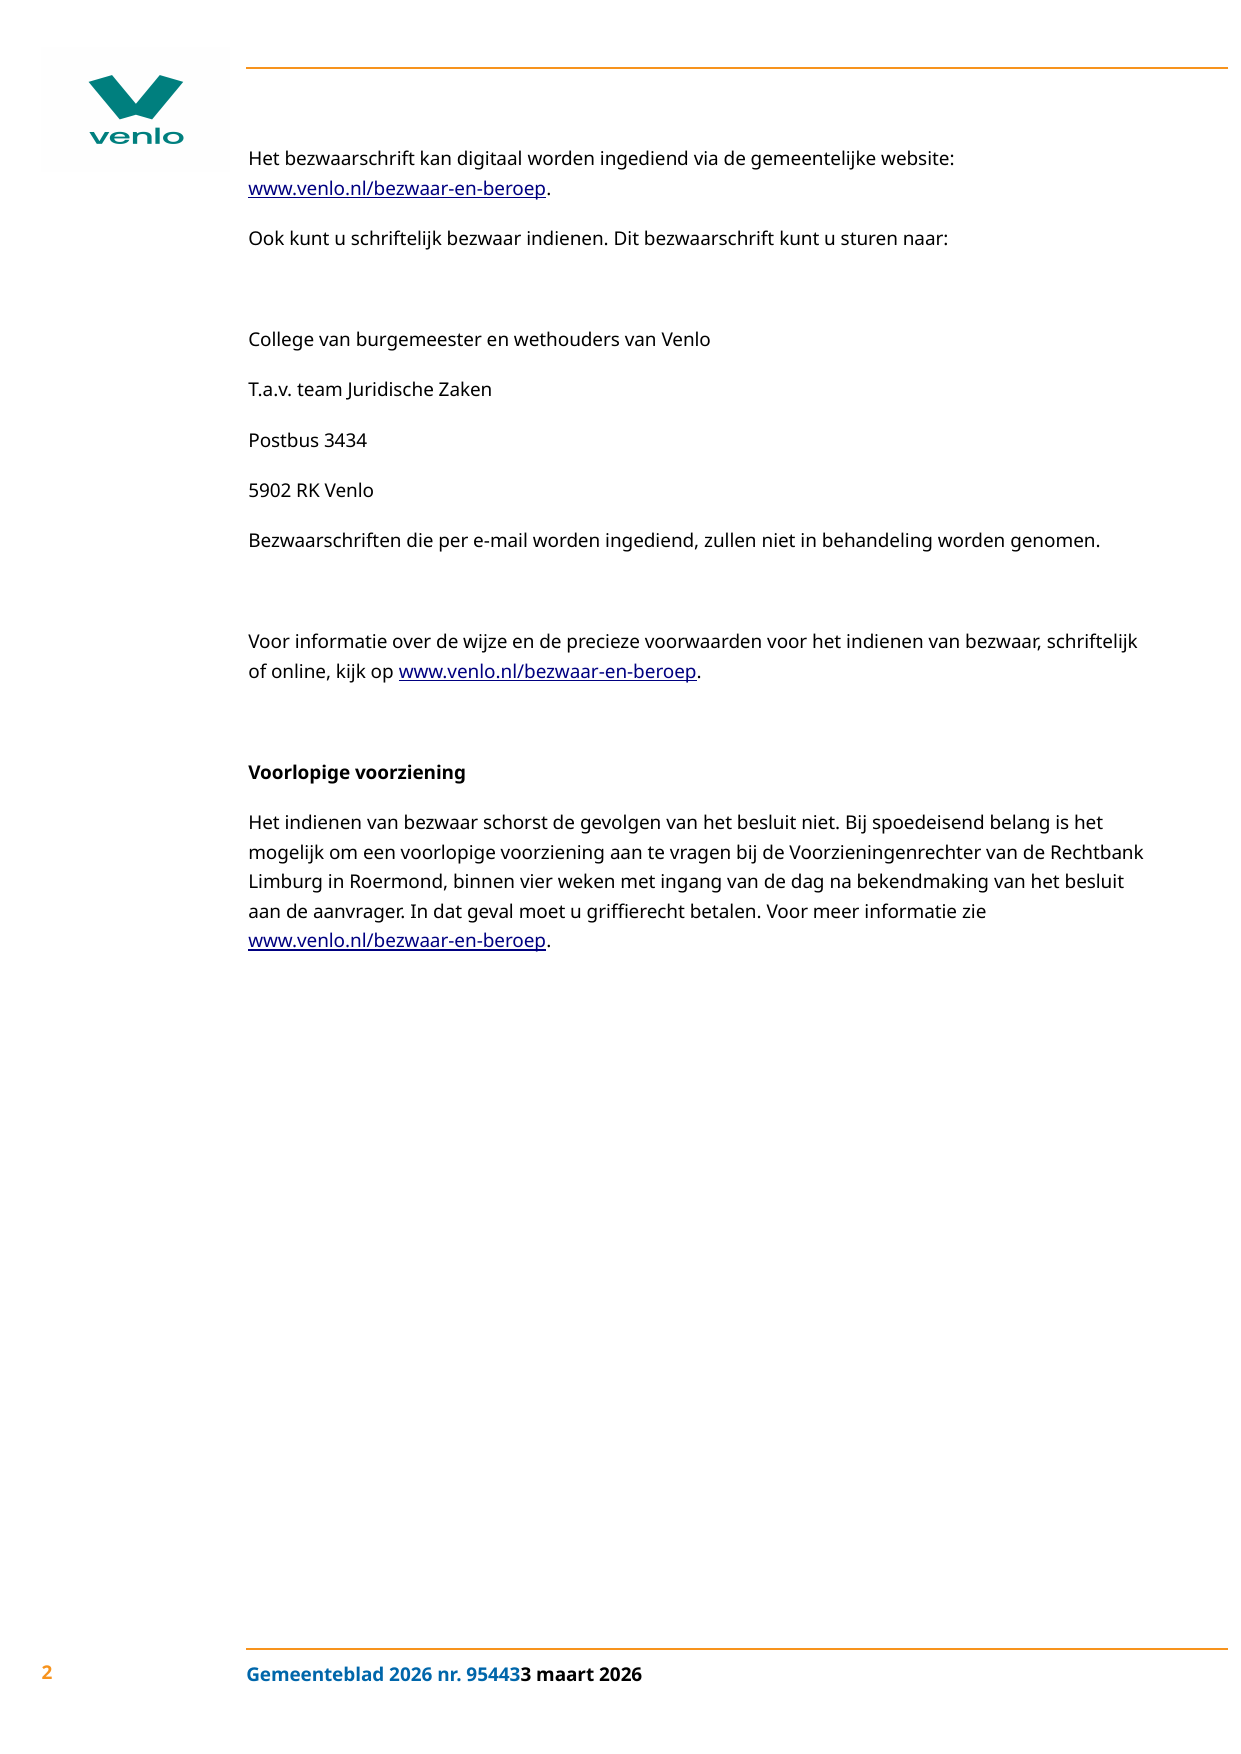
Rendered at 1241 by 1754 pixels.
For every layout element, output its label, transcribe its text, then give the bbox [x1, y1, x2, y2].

text Het indienen van bezwaar schorst de gevolgen van het besluit niet. Bij spoedeisend belang is het mogelijk om een voorlopige voorziening aan te vragen bij de Voorzieningenrechter van de Rechtbank Limburg in Roermond, binnen vier weken met ingang van de dag na bekendmaking van het besluit aan de aanvrager. In dat geval moet u griffierecht betalen. Voor meer informatie zie www.venlo.nl/bezwaar-en-beroep. [248, 809, 1152, 953]
text 5902 RK Venlo [248, 477, 1152, 503]
text Postbus 3434 [248, 427, 1152, 453]
text Ook kunt u schriftelijk bezwaar indienen. Dit bezwaarschrift kunt u sturen naar: [248, 225, 1152, 251]
text Voorlopige voorziening [248, 759, 1152, 785]
picture [41, 47, 231, 172]
text College van burgemeester en wethouders van Venlo [248, 326, 1152, 352]
text Het bezwaarschrift kan digitaal worden ingediend via de gemeentelijke website: www.venlo.nl/bezwaar-en-beroep. [248, 145, 1152, 201]
text Voor informatie over de wijze en de precieze voorwaarden voor het indienen van bezwaar, schriftelijk of online, kijk op www.venlo.nl/bezwaar-en-beroep. [248, 628, 1152, 684]
text T.a.v. team Juridische Zaken [248, 376, 1152, 402]
text Bezwaarschriften die per e-mail worden ingediend, zullen niet in behandeling worden genomen. [248, 528, 1152, 553]
